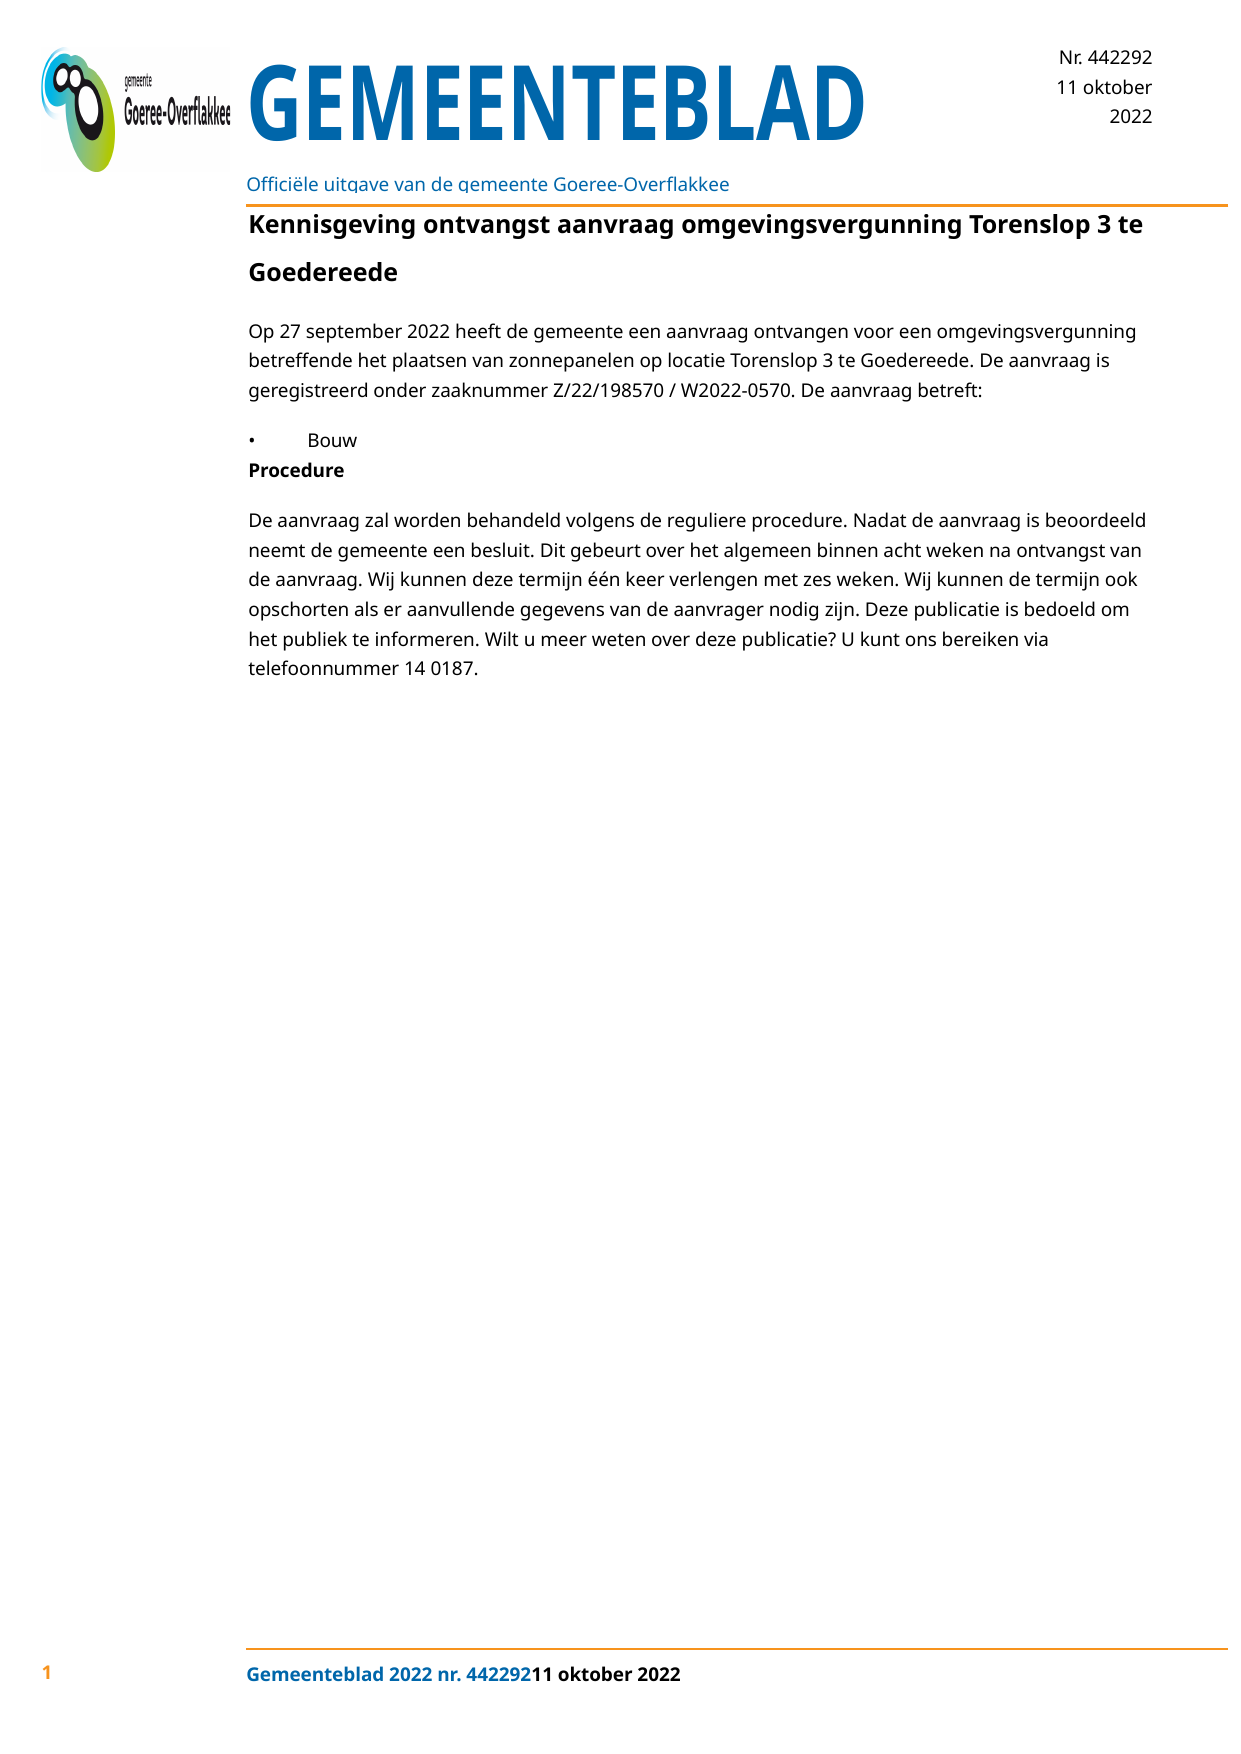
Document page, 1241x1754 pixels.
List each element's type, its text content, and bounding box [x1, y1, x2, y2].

list Bouw [248, 427, 1152, 453]
picture [41, 47, 231, 172]
text Op 27 september 2022 heeft de gemeente een aanvraag ontvangen voor een omgevingsvergunning betreffende het plaatsen van zonnepanelen op locatie Torenslop 3 te Goedereede. De aanvraag is geregistreerd onder zaaknummer Z/22/198570 / W2022-0570. De aanvraag betreft: [248, 318, 1152, 403]
text Procedure [248, 457, 1152, 483]
text Kennisgeving ontvangst aanvraag omgevingsvergunning Torenslop 3 te Goedereede [248, 207, 1152, 288]
text De aanvraag zal worden behandeld volgens de reguliere procedure. Nadat de aanvraag is beoordeeld neemt de gemeente een besluit. Dit gebeurt over het algemeen binnen acht weken na ontvangst van de aanvraag. Wij kunnen deze termijn één keer verlengen met zes weken. Wij kunnen de termijn ook opschorten als er aanvullende gegevens van de aanvrager nodig zijn. Deze publicatie is bedoeld om het publiek te informeren. Wilt u meer weten over deze publicatie? U kunt ons bereiken via telefoonnummer 14 0187. [248, 507, 1152, 681]
